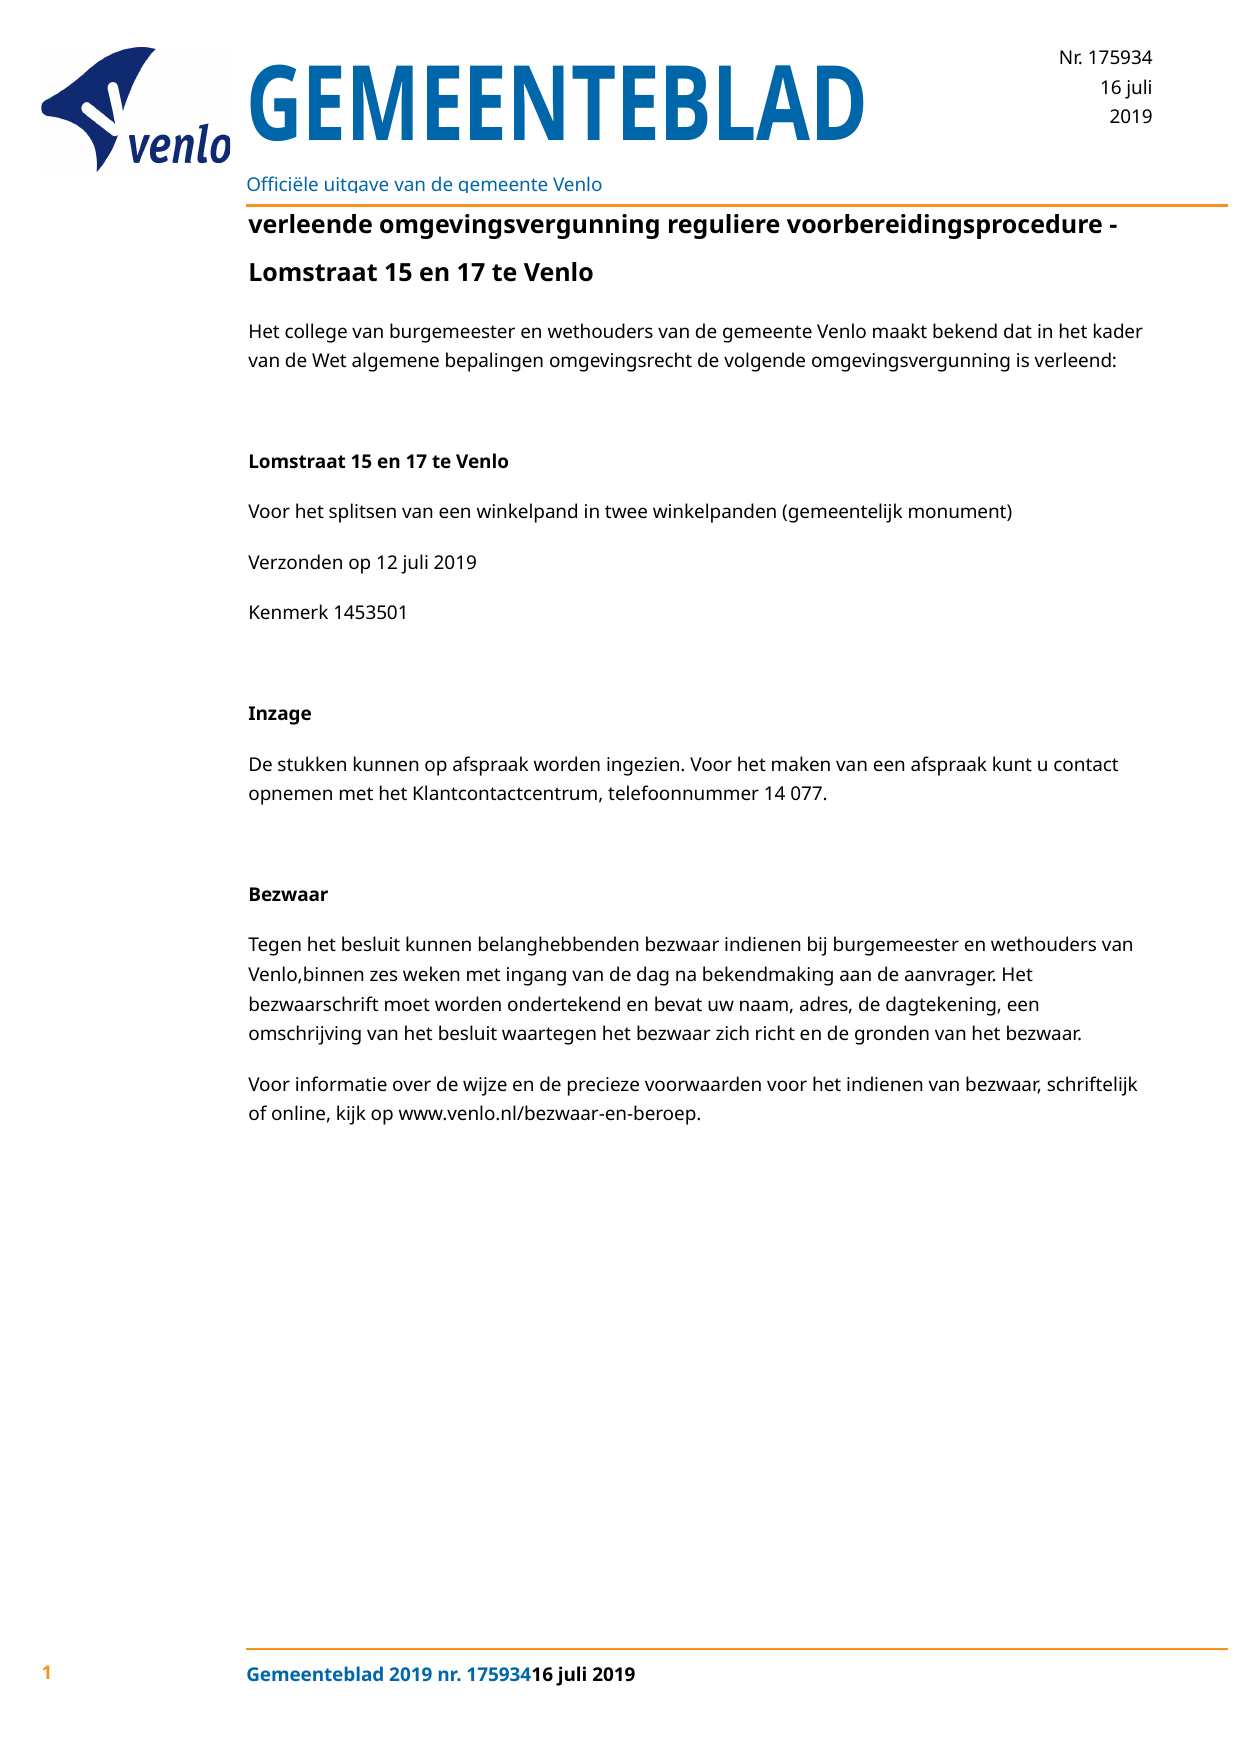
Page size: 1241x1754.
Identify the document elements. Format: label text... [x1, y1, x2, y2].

picture [41, 47, 231, 172]
text Voor informatie over de wijze en de precieze voorwaarden voor het indienen van bezwaar, schriftelijk of online, kijk op www.venlo.nl/bezwaar-en-beroep. [248, 1071, 1152, 1126]
text Bezwaar [248, 881, 1152, 907]
text Verzonden op 12 juli 2019 [248, 549, 1152, 575]
text Kenmerk 1453501 [248, 599, 1152, 625]
text Het college van burgemeester en wethouders van de gemeente Venlo maakt bekend dat in het kader van de Wet algemene bepalingen omgevingsrecht de volgende omgevingsvergunning is verleend: [248, 318, 1152, 373]
text Inzage [248, 700, 1152, 726]
text Tegen het besluit kunnen belanghebbenden bezwaar indienen bij burgemeester en wethouders van Venlo,binnen zes weken met ingang van de dag na bekendmaking aan de aanvrager. Het bezwaarschrift moet worden ondertekend en bevat uw naam, adres, de dagtekening, een omschrijving van het besluit waartegen het bezwaar zich richt en de gronden van het bezwaar. [248, 932, 1152, 1046]
text De stukken kunnen op afspraak worden ingezien. Voor het maken van een afspraak kunt u contact opnemen met het Klantcontactcentrum, telefoonnummer 14 077. [248, 751, 1152, 806]
text Voor het splitsen van een winkelpand in twee winkelpanden (gemeentelijk monument) [248, 499, 1152, 524]
text verleende omgevingsvergunning reguliere voorbereidingsprocedure - Lomstraat 15 en 17 te Venlo [248, 207, 1152, 288]
text Lomstraat 15 en 17 te Venlo [248, 448, 1152, 474]
